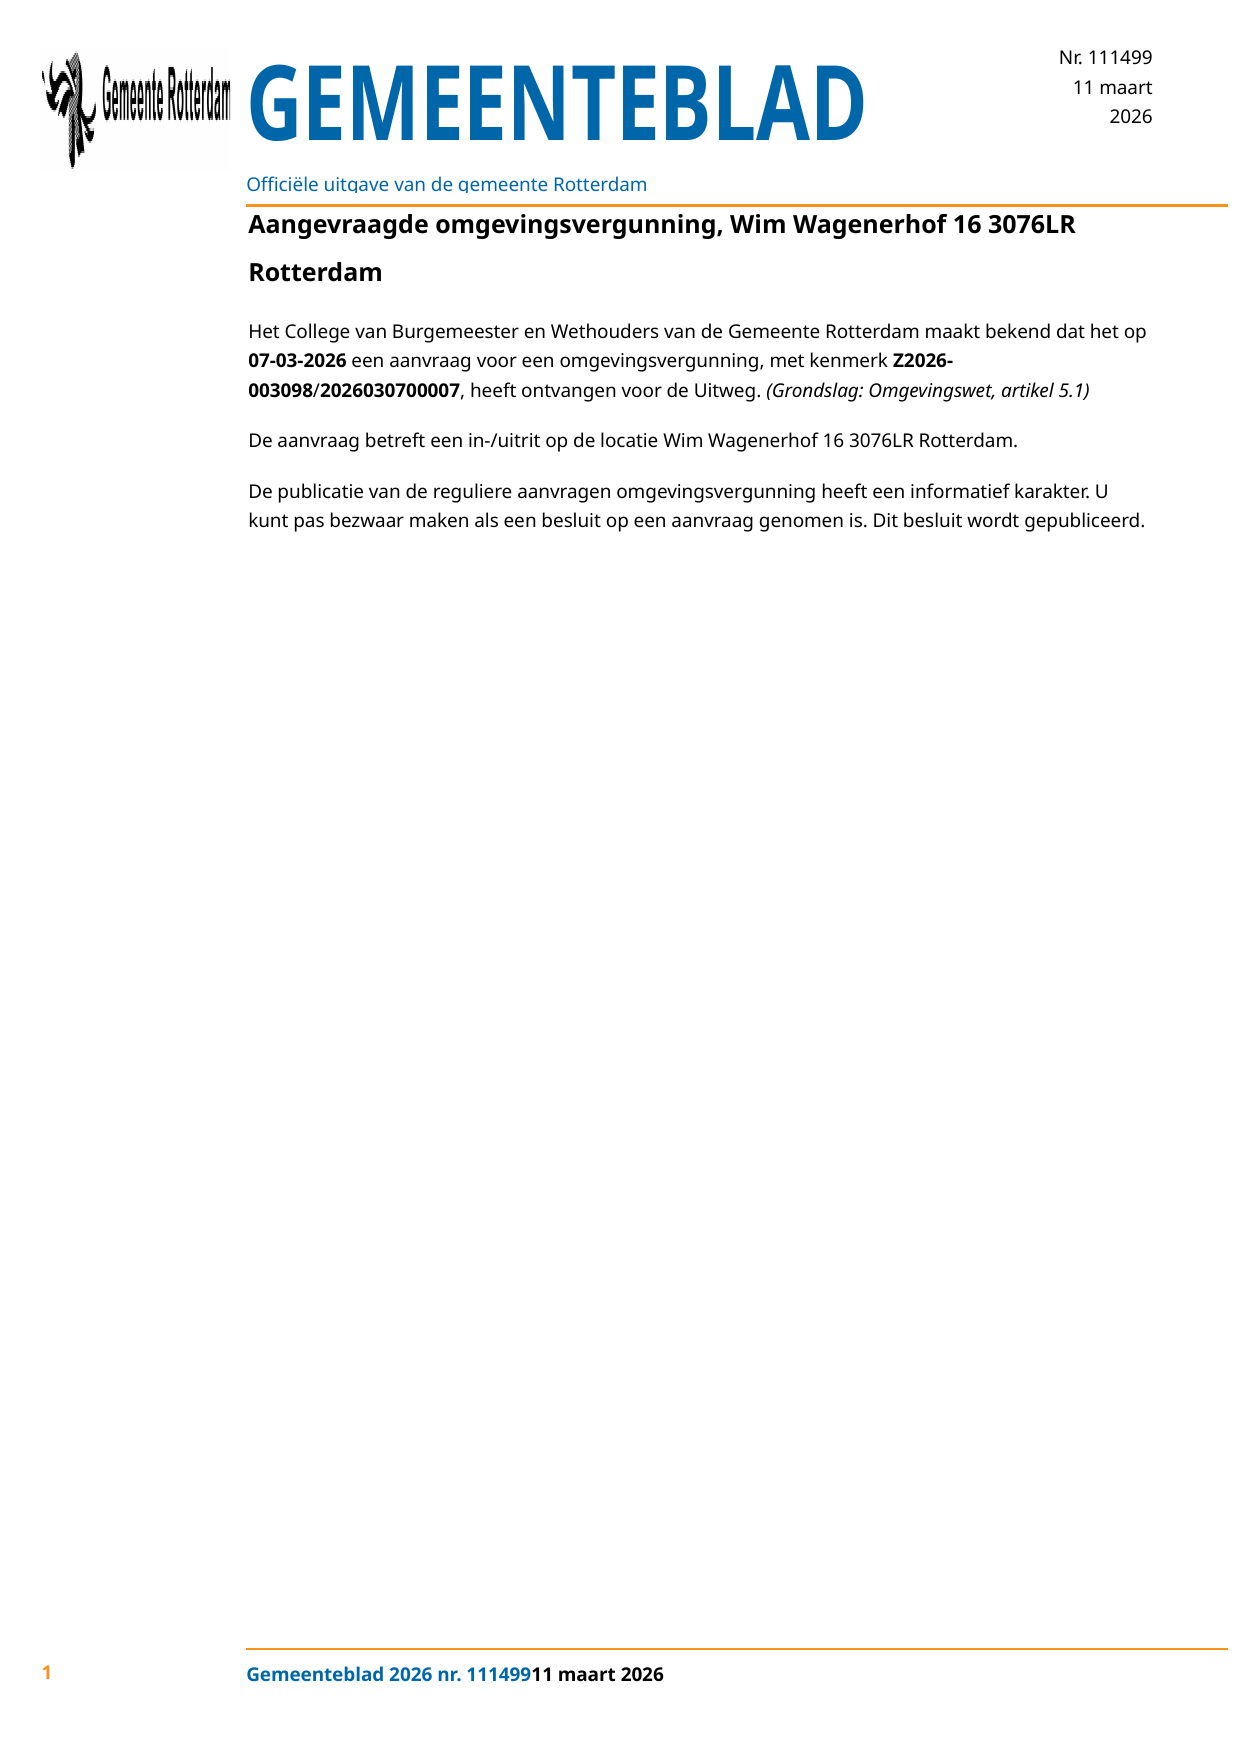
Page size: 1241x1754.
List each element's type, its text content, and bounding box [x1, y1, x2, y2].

text Het College van Burgemeester en Wethouders van de Gemeente Rotterdam maakt bekend dat het op 07-03-2026 een aanvraag voor een omgevingsvergunning, met kenmerk Z2026-003098/2026030700007, heeft ontvangen voor de Uitweg. (Grondslag: Omgevingswet, artikel 5.1) [248, 318, 1152, 403]
text De publicatie van de reguliere aanvragen omgevingsvergunning heeft een informatief karakter. U kunt pas bezwaar maken als een besluit op een aanvraag genomen is. Dit besluit wordt gepubliceerd. [248, 478, 1152, 533]
text Aangevraagde omgevingsvergunning, Wim Wagenerhof 16 3076LR Rotterdam [248, 207, 1152, 288]
text De aanvraag betreft een in-/uitrit op de locatie Wim Wagenerhof 16 3076LR Rotterdam. [248, 427, 1152, 453]
picture [41, 47, 231, 172]
